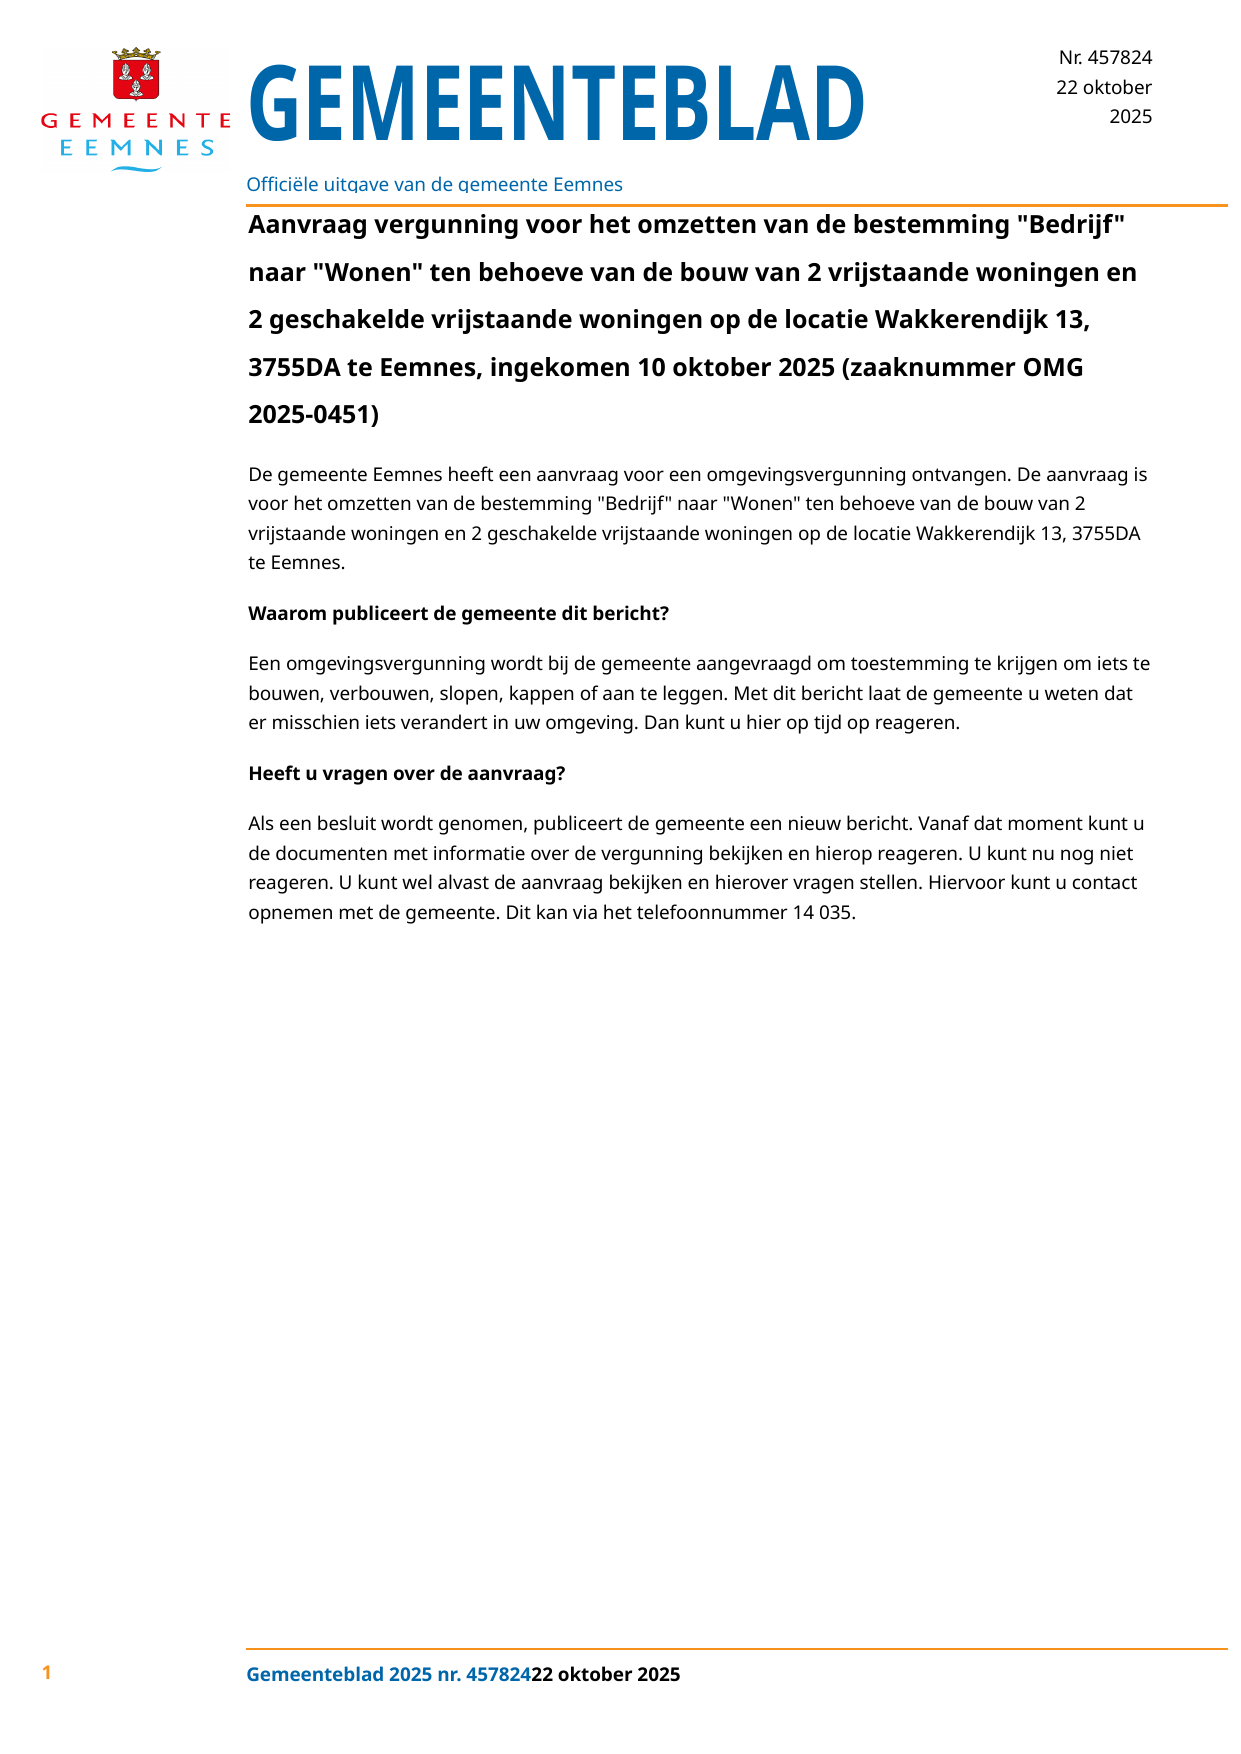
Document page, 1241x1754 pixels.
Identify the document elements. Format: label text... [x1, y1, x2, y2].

text Als een besluit wordt genomen, publiceert de gemeente een nieuw bericht. Vanaf dat moment kunt u de documenten met informatie over de vergunning bekijken en hierop reageren. U kunt nu nog niet reageren. U kunt wel alvast de aanvraag bekijken en hierover vragen stellen. Hiervoor kunt u contact opnemen met de gemeente. Dit kan via het telefoonnummer 14 035. [248, 810, 1152, 925]
text Een omgevingsvergunning wordt bij de gemeente aangevraagd om toestemming te krijgen om iets te bouwen, verbouwen, slopen, kappen of aan te leggen. Met dit bericht laat de gemeente u weten dat er misschien iets verandert in uw omgeving. Dan kunt u hier op tijd op reageren. [248, 650, 1152, 735]
picture [41, 47, 231, 172]
text Heeft u vragen over de aanvraag? [248, 760, 1152, 786]
text Aanvraag vergunning voor het omzetten van de bestemming "Bedrijf" naar "Wonen" ten behoeve van de bouw van 2 vrijstaande woningen en 2 geschakelde vrijstaande woningen op de locatie Wakkerendijk 13, 3755DA te Eemnes, ingekomen 10 oktober 2025 (zaaknummer OMG 2025-0451) [248, 207, 1152, 431]
text Waarom publiceert de gemeente dit bericht? [248, 600, 1152, 626]
text De gemeente Eemnes heeft een aanvraag voor een omgevingsvergunning ontvangen. De aanvraag is voor het omzetten van de bestemming "Bedrijf" naar "Wonen" ten behoeve van de bouw van 2 vrijstaande woningen en 2 geschakelde vrijstaande woningen op de locatie Wakkerendijk 13, 3755DA te Eemnes. [248, 461, 1152, 575]
